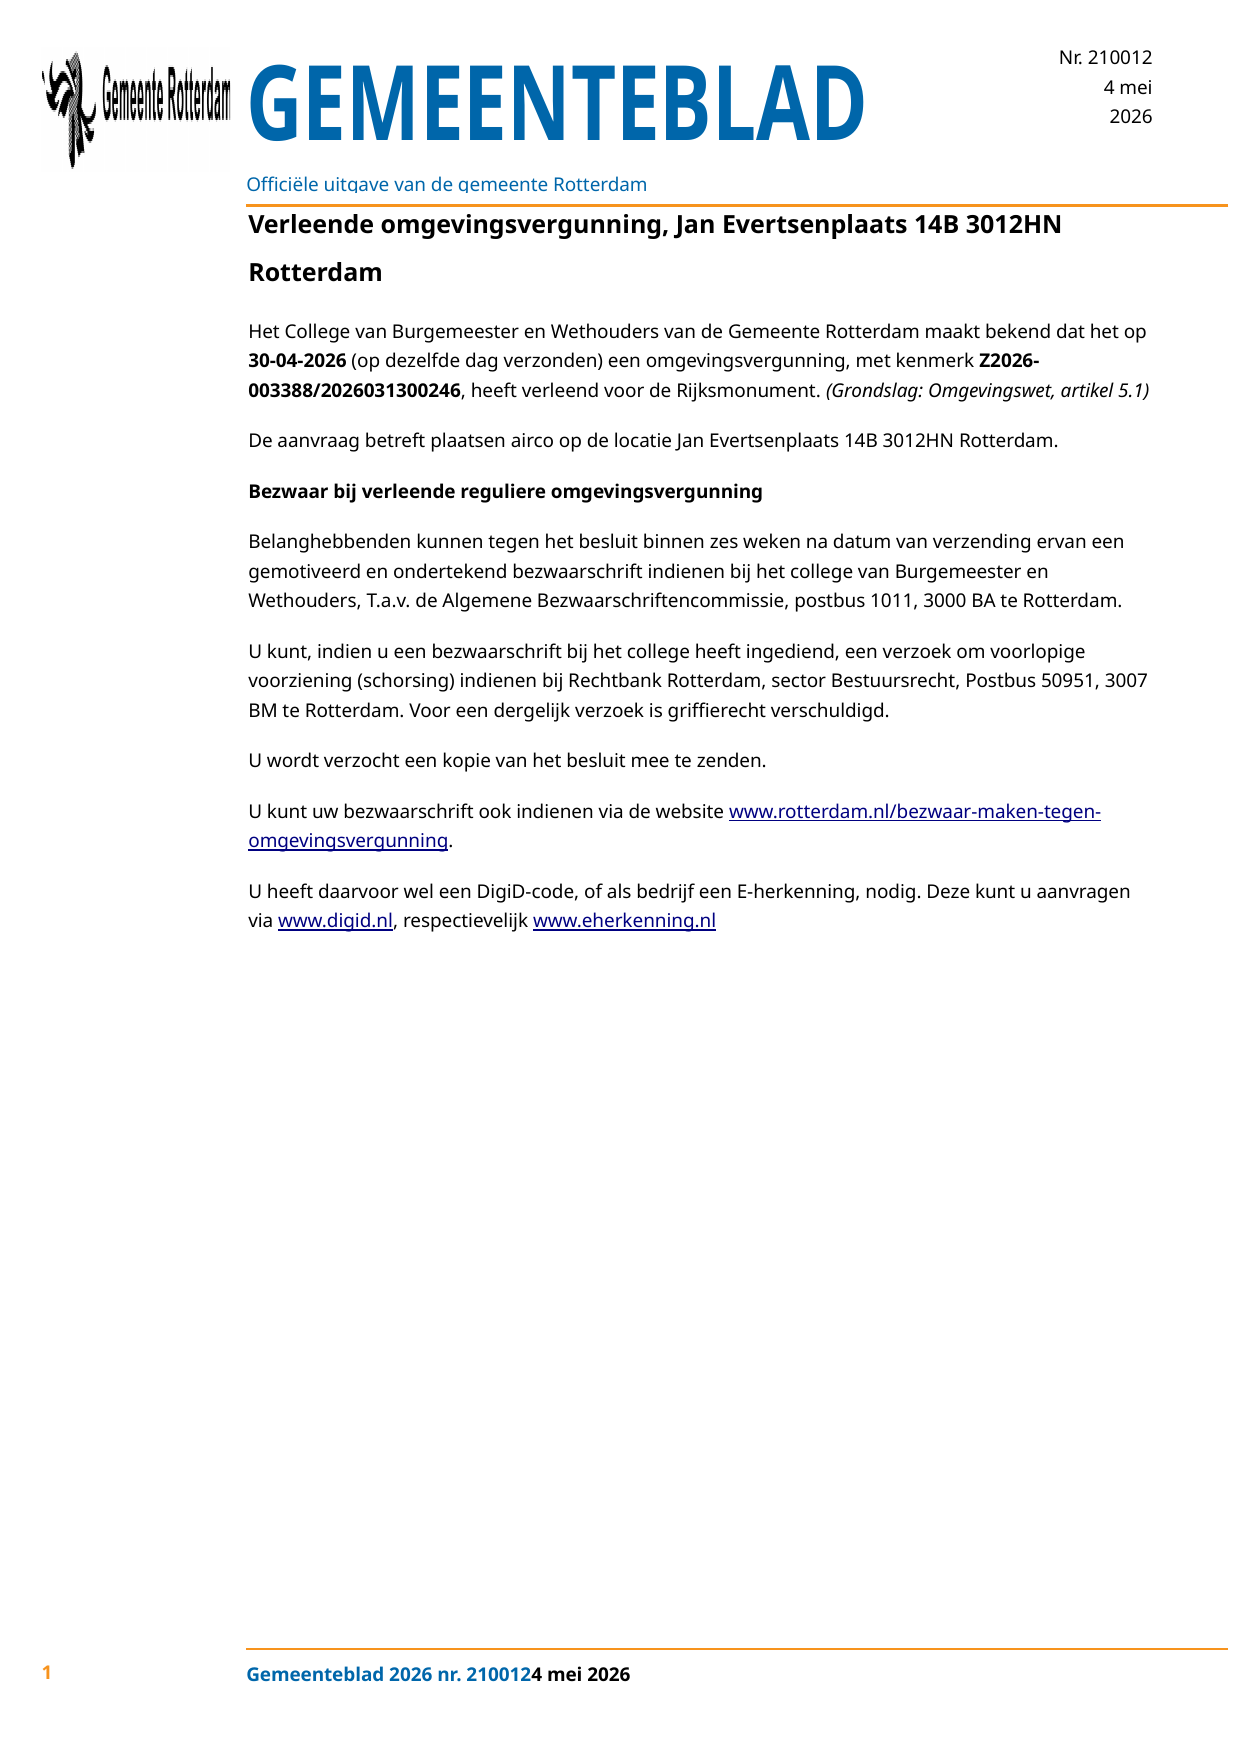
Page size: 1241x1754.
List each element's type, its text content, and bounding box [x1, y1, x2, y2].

text U wordt verzocht een kopie van het besluit mee te zenden. [248, 747, 1152, 773]
text Het College van Burgemeester en Wethouders van de Gemeente Rotterdam maakt bekend dat het op 30-04-2026 (op dezelfde dag verzonden) een omgevingsvergunning, met kenmerk Z2026-003388/2026031300246, heeft verleend voor de Rijksmonument. (Grondslag: Omgevingswet, artikel 5.1) [248, 318, 1152, 403]
text Belanghebbenden kunnen tegen het besluit binnen zes weken na datum van verzending ervan een gemotiveerd en ondertekend bezwaarschrift indienen bij het college van Burgemeester en Wethouders, T.a.v. de Algemene Bezwaarschriftencommissie, postbus 1011, 3000 BA te Rotterdam. [248, 528, 1152, 613]
text Verleende omgevingsvergunning, Jan Evertsenplaats 14B 3012HN Rotterdam [248, 207, 1152, 288]
text U heeft daarvoor wel een DigiD-code, of als bedrijf een E-herkenning, nodig. Deze kunt u aanvragen via www.digid.nl, respectievelijk www.eherkenning.nl [248, 878, 1152, 933]
text De aanvraag betreft plaatsen airco op de locatie Jan Evertsenplaats 14B 3012HN Rotterdam. [248, 427, 1152, 453]
text U kunt uw bezwaarschrift ook indienen via de website www.rotterdam.nl/bezwaar-maken-tegen-omgevingsvergunning. [248, 798, 1152, 853]
text U kunt, indien u een bezwaarschrift bij het college heeft ingediend, een verzoek om voorlopige voorziening (schorsing) indienen bij Rechtbank Rotterdam, sector Bestuursrecht, Postbus 50951, 3007 BM te Rotterdam. Voor een dergelijk verzoek is griffierecht verschuldigd. [248, 638, 1152, 723]
picture [41, 47, 231, 172]
text Bezwaar bij verleende reguliere omgevingsvergunning [248, 478, 1152, 504]
